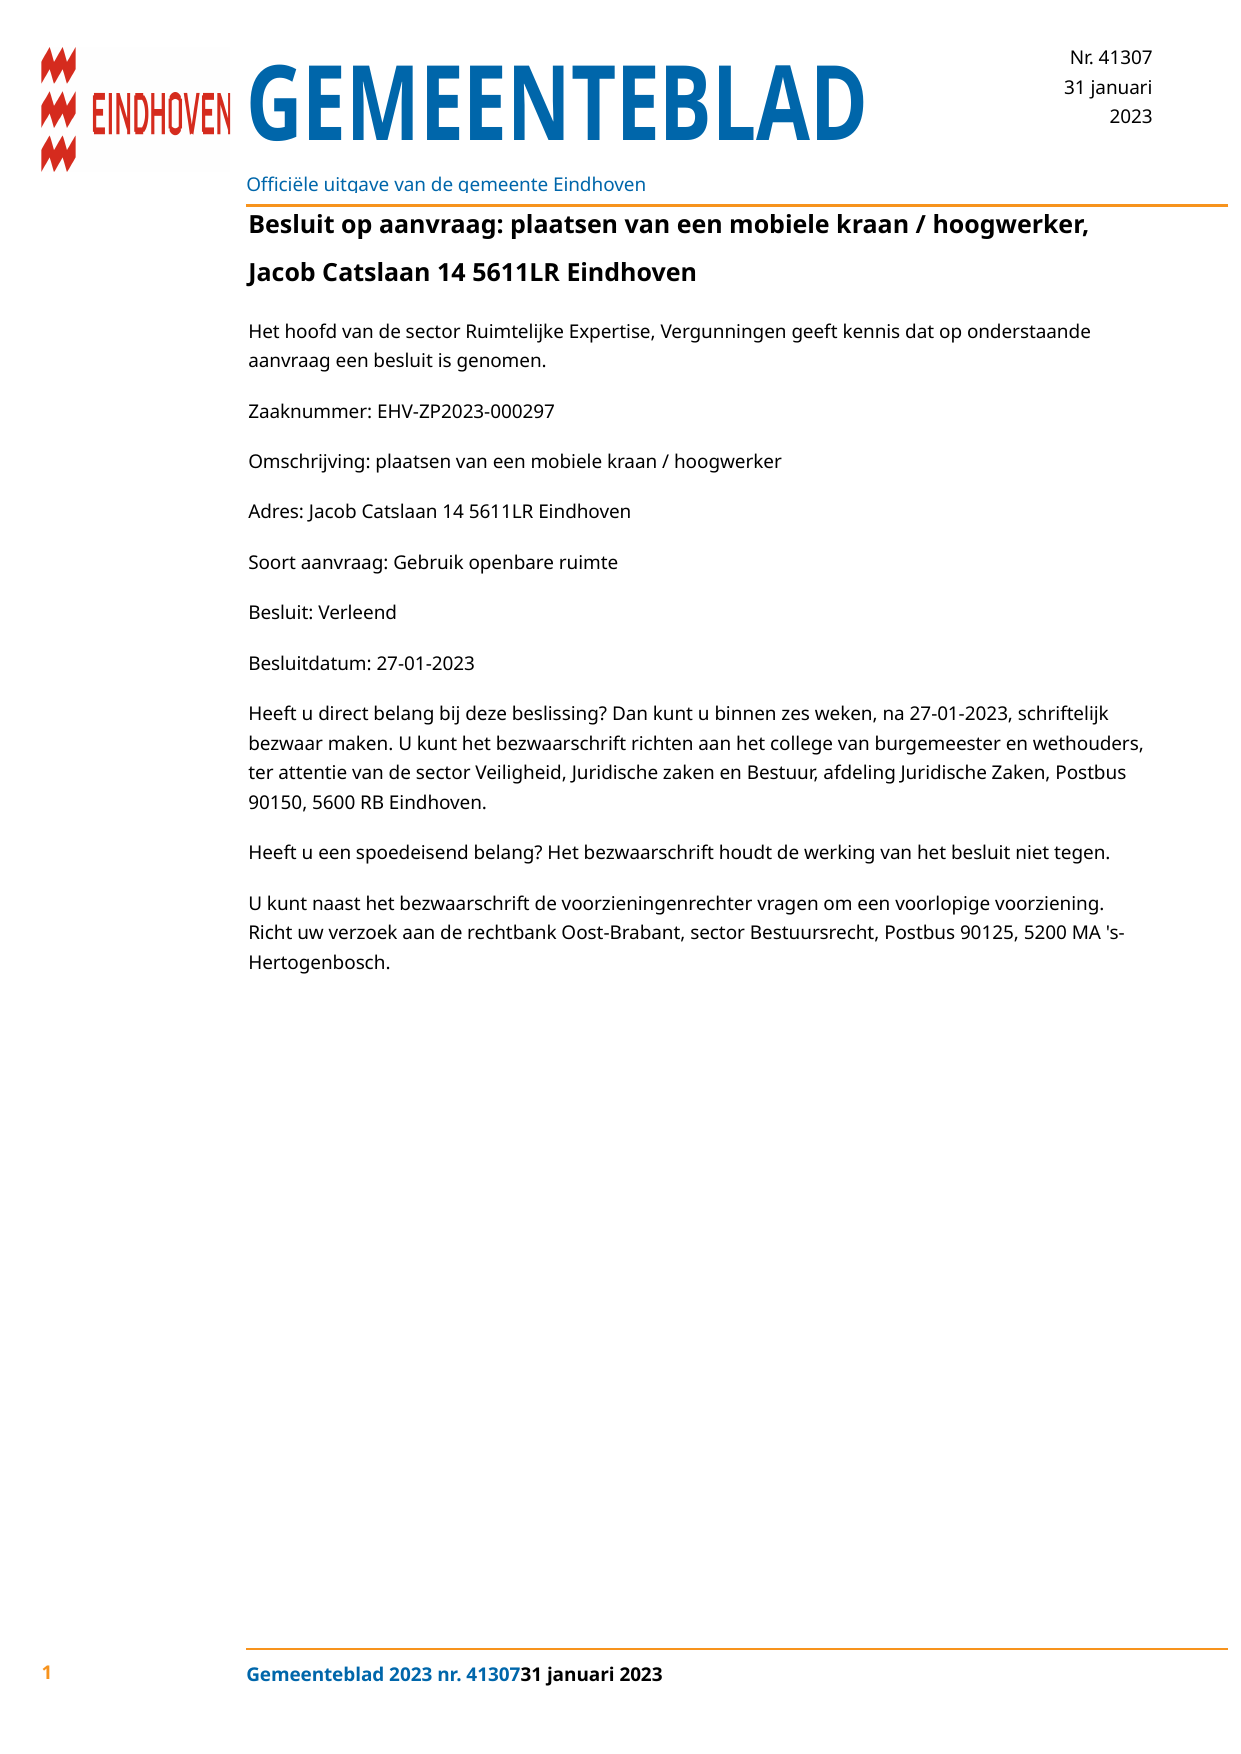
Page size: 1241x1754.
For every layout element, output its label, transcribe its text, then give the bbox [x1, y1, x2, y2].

text Besluit op aanvraag: plaatsen van een mobiele kraan / hoogwerker, Jacob Catslaan 14 5611LR Eindhoven [248, 207, 1152, 288]
text U kunt naast het bezwaarschrift de voorzieningenrechter vragen om een voorlopige voorziening. Richt uw verzoek aan de rechtbank Oost-Brabant, sector Bestuursrecht, Postbus 90125, 5200 MA 's-Hertogenbosch. [248, 890, 1152, 975]
text Heeft u een spoedeisend belang? Het bezwaarschrift houdt de werking van het besluit niet tegen. [248, 839, 1152, 865]
text Adres: Jacob Catslaan 14 5611LR Eindhoven [248, 499, 1152, 524]
text Zaaknummer: EHV-ZP2023-000297 [248, 398, 1152, 424]
text Soort aanvraag: Gebruik openbare ruimte [248, 549, 1152, 575]
text Het hoofd van de sector Ruimtelijke Expertise, Vergunningen geeft kennis dat op onderstaande aanvraag een besluit is genomen. [248, 318, 1152, 373]
text Besluitdatum: 27-01-2023 [248, 650, 1152, 676]
picture [41, 47, 231, 172]
text Besluit: Verleend [248, 599, 1152, 625]
text Heeft u direct belang bij deze beslissing? Dan kunt u binnen zes weken, na 27-01-2023, schriftelijk bezwaar maken. U kunt het bezwaarschrift richten aan het college van burgemeester en wethouders, ter attentie van de sector Veiligheid, Juridische zaken en Bestuur, afdeling Juridische Zaken, Postbus 90150, 5600 RB Eindhoven. [248, 700, 1152, 815]
text Omschrijving: plaatsen van een mobiele kraan / hoogwerker [248, 448, 1152, 474]
